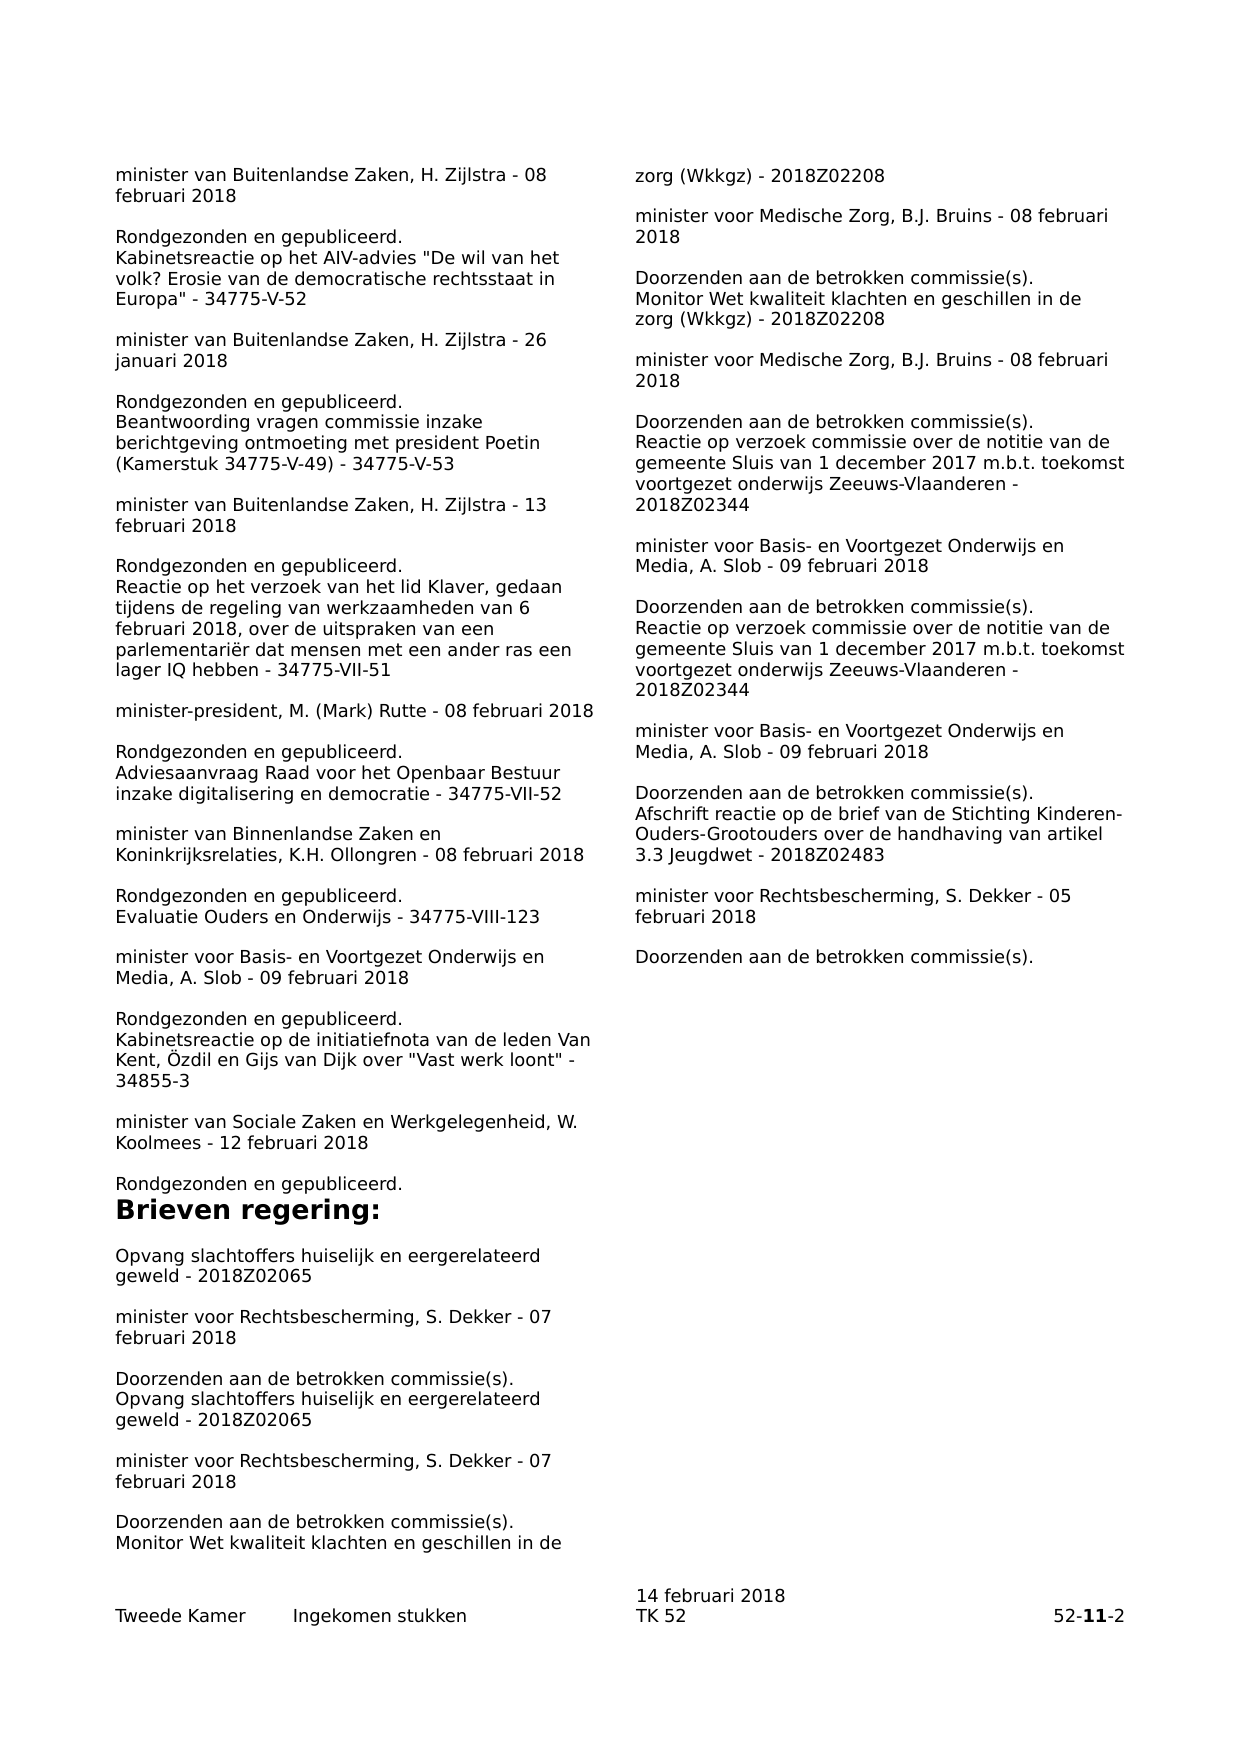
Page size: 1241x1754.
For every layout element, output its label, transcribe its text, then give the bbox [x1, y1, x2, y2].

text minister voor Basis- en Voortgezet Onderwijs en Media, A. Slob - 09 februari 2018 [635, 536, 1125, 577]
text minister van Binnenlandse Zaken en Koninkrijksrelaties, K.H. Ollongren - 08 februari 2018 [115, 824, 605, 866]
text minister van Buitenlandse Zaken, H. Zijlstra - 13 februari 2018 [115, 495, 605, 536]
text Rondgezonden en gepubliceerd. [115, 1009, 605, 1029]
text Opvang slachtoffers huiselijk en eergerelateerd geweld - 2018Z02065 [115, 1245, 605, 1287]
text Afschrift reactie op de brief van de Stichting Kinderen-Ouders-Grootouders over de handhaving van artikel 3.3 Jeugdwet - 2018Z02483 [635, 803, 1125, 866]
text minister-president, M. (Mark) Rutte - 08 februari 2018 [115, 701, 605, 722]
text minister voor Basis- en Voortgezet Onderwijs en Media, A. Slob - 09 februari 2018 [115, 947, 605, 989]
text Reactie op verzoek commissie over de notitie van de gemeente Sluis van 1 december 2017 m.b.t. toekomst voortgezet onderwijs Zeeuws-Vlaanderen - 2018Z02344 [635, 618, 1125, 701]
text Doorzenden aan de betrokken commissie(s). [115, 1368, 605, 1389]
text Rondgezonden en gepubliceerd. [115, 886, 605, 906]
text Rondgezonden en gepubliceerd. [115, 556, 605, 577]
text Doorzenden aan de betrokken commissie(s). [635, 782, 1125, 803]
text Reactie op het verzoek van het lid Klaver, gedaan tijdens de regeling van werkzaamheden van 6 februari 2018, over de uitspraken van een parlementariër dat mensen met een ander ras een lager IQ hebben - 34775-VII-51 [115, 577, 605, 681]
text minister van Sociale Zaken en Werkgelegenheid, W. Koolmees - 12 februari 2018 [115, 1112, 605, 1153]
text Doorzenden aan de betrokken commissie(s). [635, 947, 1125, 968]
text Rondgezonden en gepubliceerd. [115, 227, 605, 247]
text minister van Buitenlandse Zaken, H. Zijlstra - 08 februari 2018 [115, 165, 605, 207]
text Beantwoording vragen commissie inzake berichtgeving ontmoeting met president Poetin (Kamerstuk 34775-V-49) - 34775-V-53 [115, 412, 605, 475]
text Rondgezonden en gepubliceerd. [115, 742, 605, 762]
text Reactie op verzoek commissie over de notitie van de gemeente Sluis van 1 december 2017 m.b.t. toekomst voortgezet onderwijs Zeeuws-Vlaanderen - 2018Z02344 [635, 432, 1125, 516]
text minister voor Rechtsbescherming, S. Dekker - 07 februari 2018 [115, 1307, 605, 1348]
text Monitor Wet kwaliteit klachten en geschillen in de zorg (Wkkgz) - 2018Z02208 [635, 288, 1125, 330]
text zorg (Wkkgz) - 2018Z02208 [635, 165, 1125, 186]
text Adviesaanvraag Raad voor het Openbaar Bestuur inzake digitalisering en democratie - 34775-VII-52 [115, 762, 605, 804]
text minister voor Medische Zorg, B.J. Bruins - 08 februari 2018 [635, 206, 1125, 248]
text Opvang slachtoffers huiselijk en eergerelateerd geweld - 2018Z02065 [115, 1389, 605, 1431]
text Kabinetsreactie op het AIV-advies "De wil van het volk? Erosie van de democratische rechtsstaat in Europa" - 34775-V-52 [115, 247, 605, 310]
text Doorzenden aan de betrokken commissie(s). [635, 268, 1125, 288]
text Rondgezonden en gepubliceerd. [115, 391, 605, 412]
text Rondgezonden en gepubliceerd. [115, 1173, 605, 1194]
text Doorzenden aan de betrokken commissie(s). [115, 1512, 605, 1533]
text Evaluatie Ouders en Onderwijs - 34775-VIII-123 [115, 906, 605, 927]
text Kabinetsreactie op de initiatiefnota van de leden Van Kent, Özdil en Gijs van Dijk over "Vast werk loont" - 34855-3 [115, 1029, 605, 1092]
text Monitor Wet kwaliteit klachten en geschillen in de [115, 1533, 605, 1554]
text minister voor Basis- en Voortgezet Onderwijs en Media, A. Slob - 09 februari 2018 [635, 721, 1125, 762]
text Doorzenden aan de betrokken commissie(s). [635, 597, 1125, 618]
title Brieven regering: [115, 1194, 605, 1225]
text minister voor Medische Zorg, B.J. Bruins - 08 februari 2018 [635, 350, 1125, 391]
text minister van Buitenlandse Zaken, H. Zijlstra - 26 januari 2018 [115, 330, 605, 371]
text minister voor Rechtsbescherming, S. Dekker - 05 februari 2018 [635, 886, 1125, 927]
text Doorzenden aan de betrokken commissie(s). [635, 411, 1125, 432]
text minister voor Rechtsbescherming, S. Dekker - 07 februari 2018 [115, 1451, 605, 1492]
